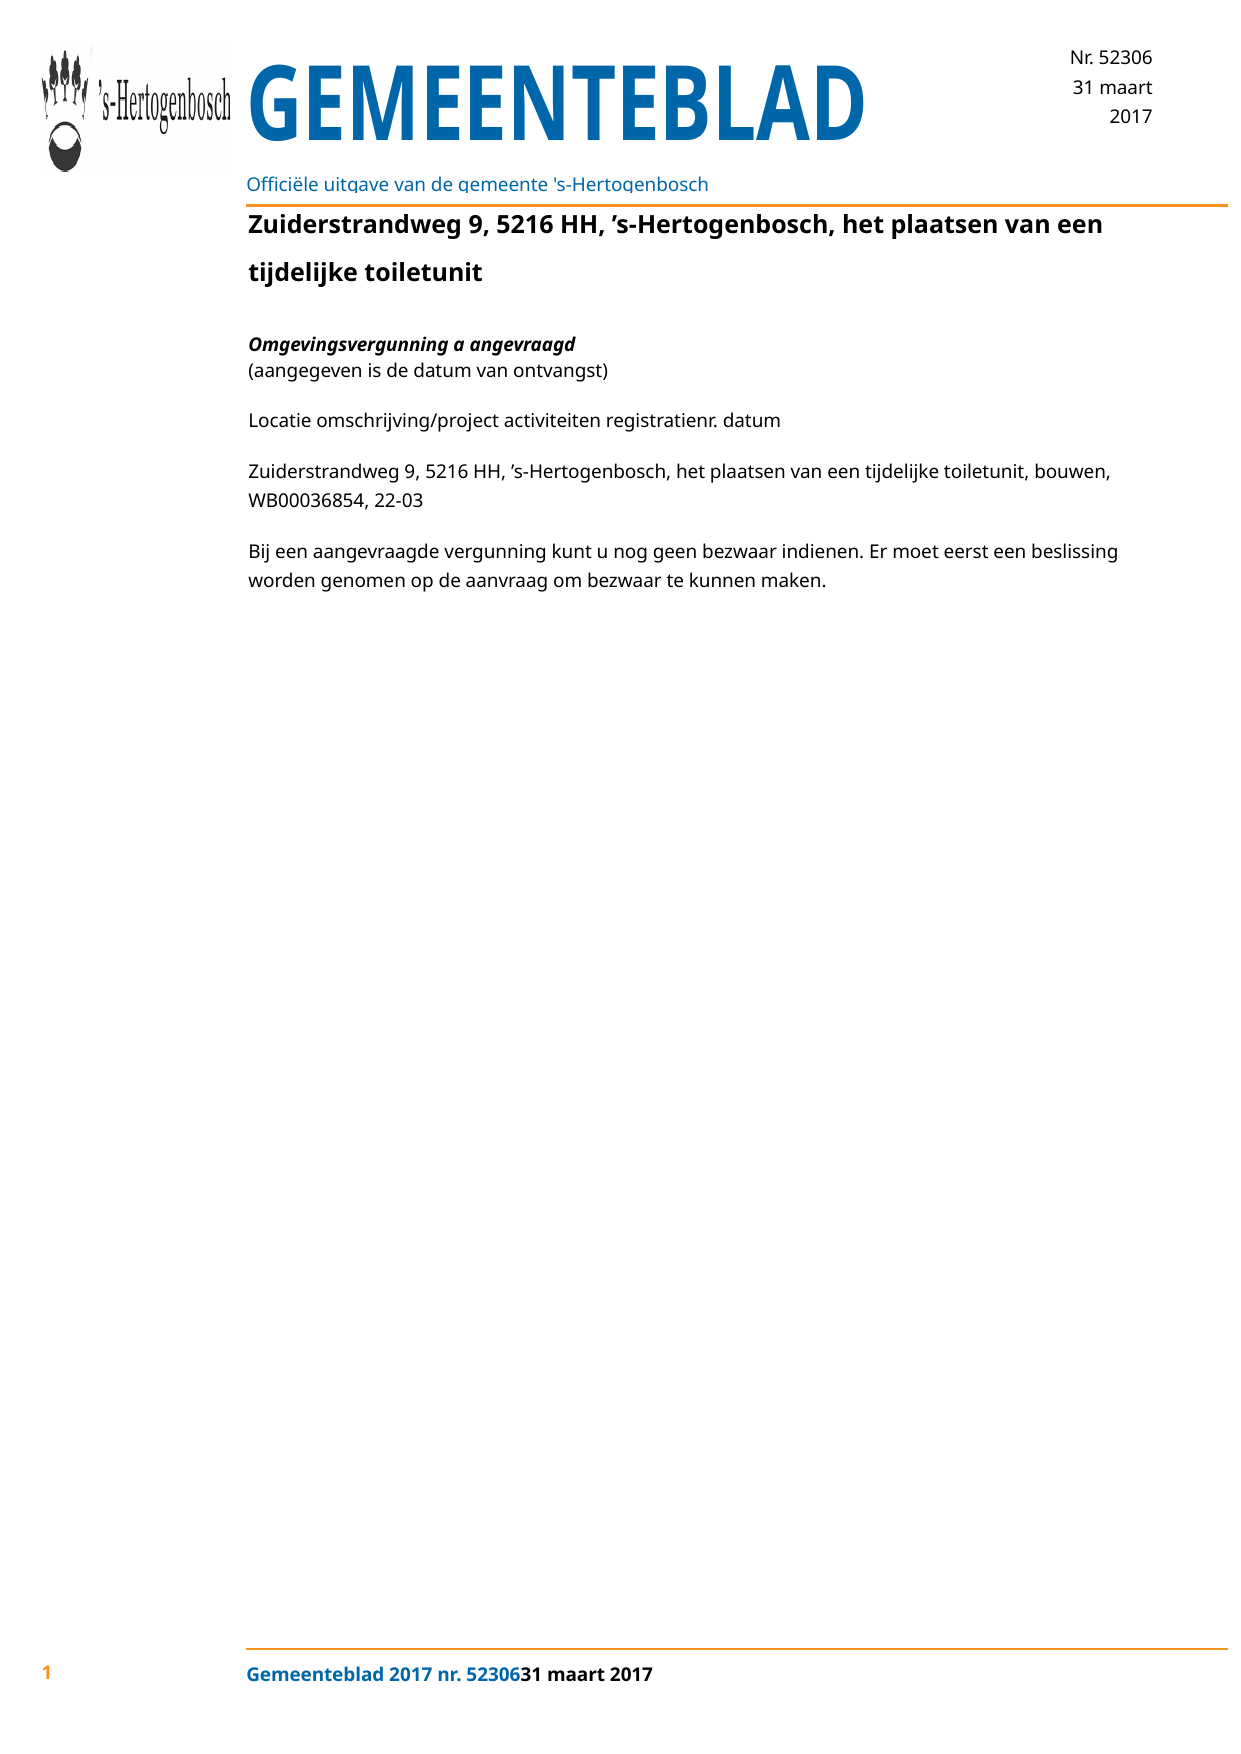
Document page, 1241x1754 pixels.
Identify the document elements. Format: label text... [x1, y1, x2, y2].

text Zuiderstrandweg 9, 5216 HH, ’s-Hertogenbosch, het plaatsen van een tijdelijke toiletunit [248, 207, 1152, 288]
text Zuiderstrandweg 9, 5216 HH, ’s-Hertogenbosch, het plaatsen van een tijdelijke toiletunit, bouwen, WB00036854, 22-03 [248, 458, 1152, 513]
text Locatie omschrijving/project activiteiten registratienr. datum [248, 408, 1152, 433]
text Bij een aangevraagde vergunning kunt u nog geen bezwaar indienen. Er moet eerst een beslissing worden genomen op de aanvraag om bezwaar te kunnen maken. [248, 538, 1152, 593]
text (aangegeven is de datum van ontvangst) [248, 357, 1152, 383]
text Omgevingsvergunning a angevraagd [248, 331, 1152, 357]
picture [41, 47, 231, 172]
